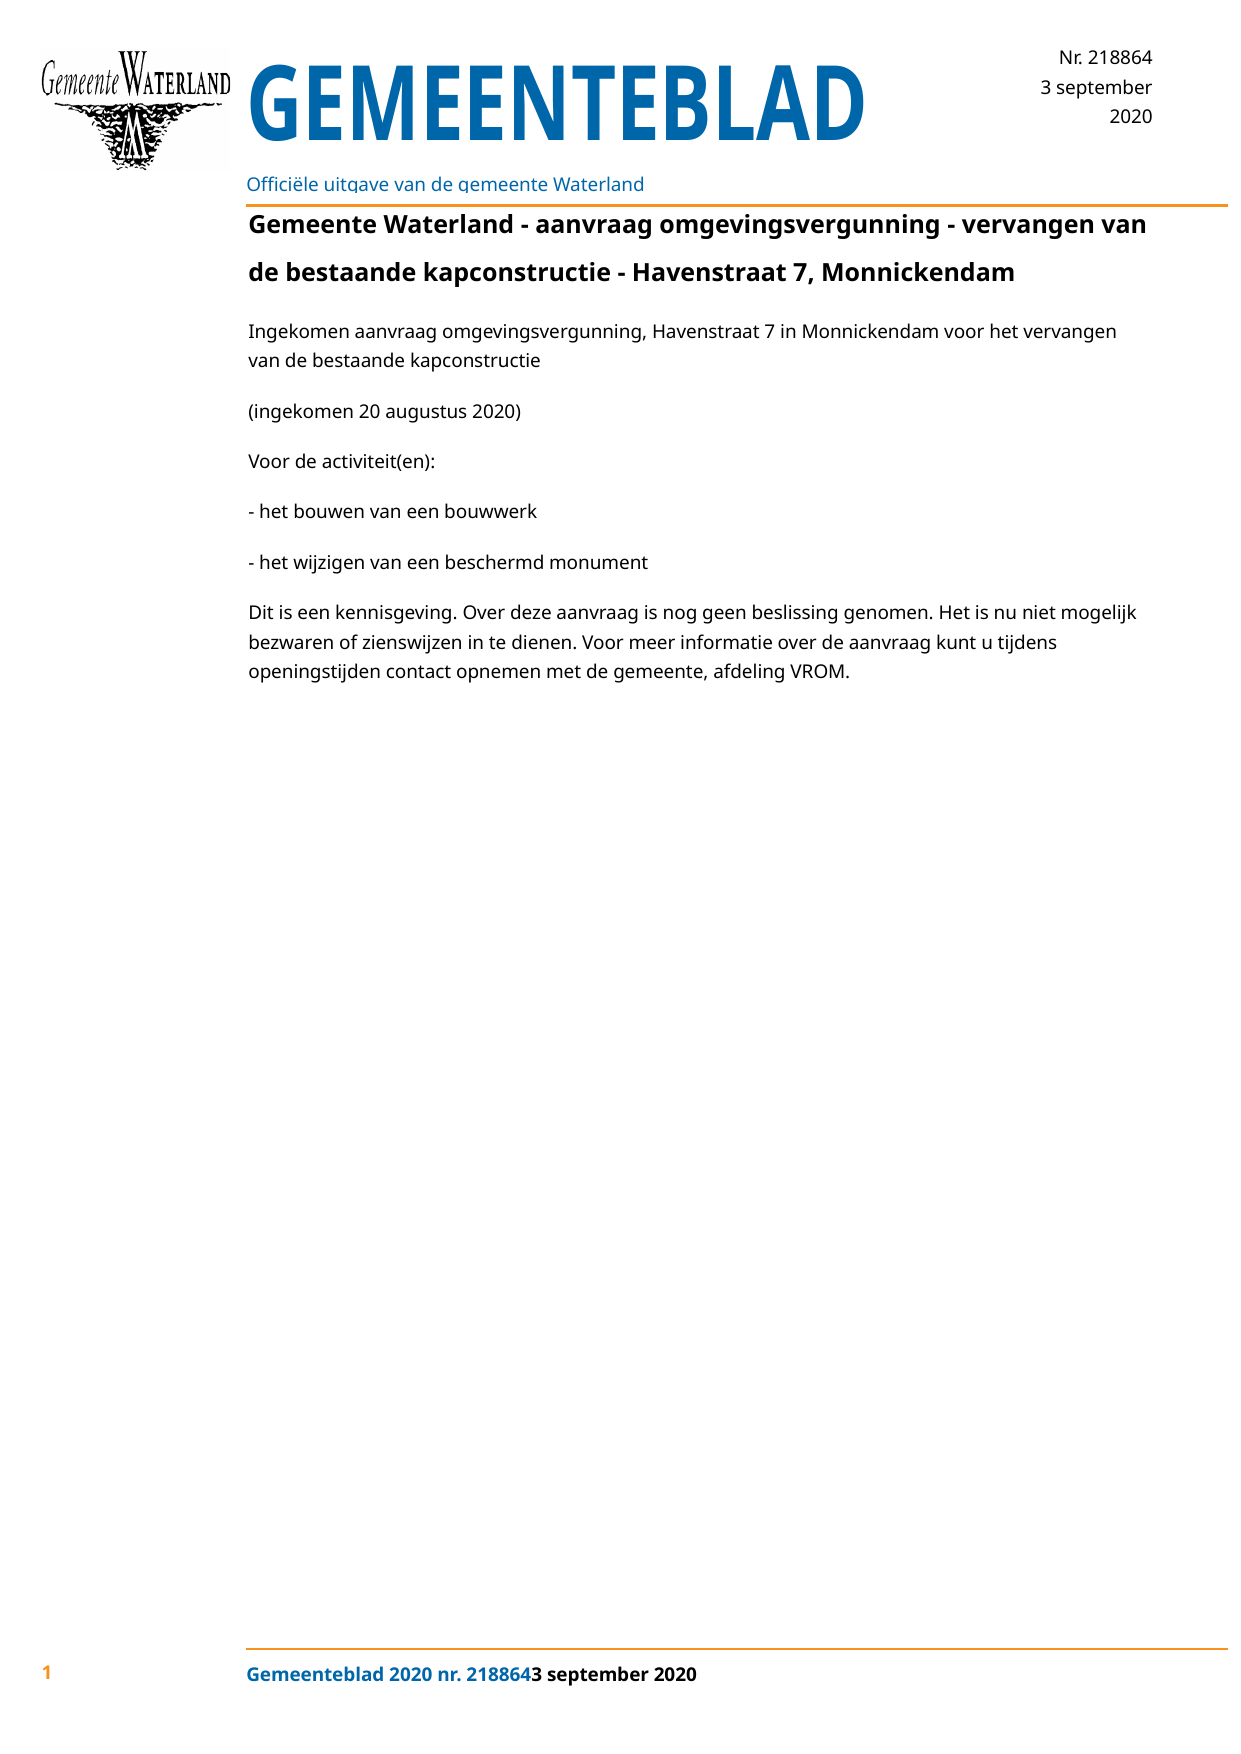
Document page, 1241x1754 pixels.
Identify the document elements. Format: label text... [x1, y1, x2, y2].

text - het wijzigen van een beschermd monument [248, 549, 1152, 575]
text Ingekomen aanvraag omgevingsvergunning, Havenstraat 7 in Monnickendam voor het vervangen van de bestaande kapconstructie [248, 318, 1152, 373]
text Voor de activiteit(en): [248, 448, 1152, 474]
text Gemeente Waterland - aanvraag omgevingsvergunning - vervangen van de bestaande kapconstructie - Havenstraat 7, Monnickendam [248, 207, 1152, 288]
text Dit is een kennisgeving. Over deze aanvraag is nog geen beslissing genomen. Het is nu niet mogelijk bezwaren of zienswijzen in te dienen. Voor meer informatie over de aanvraag kunt u tijdens openingstijden contact opnemen met de gemeente, afdeling VROM. [248, 599, 1152, 684]
picture [41, 47, 231, 172]
text (ingekomen 20 augustus 2020) [248, 398, 1152, 424]
text - het bouwen van een bouwwerk [248, 499, 1152, 524]
